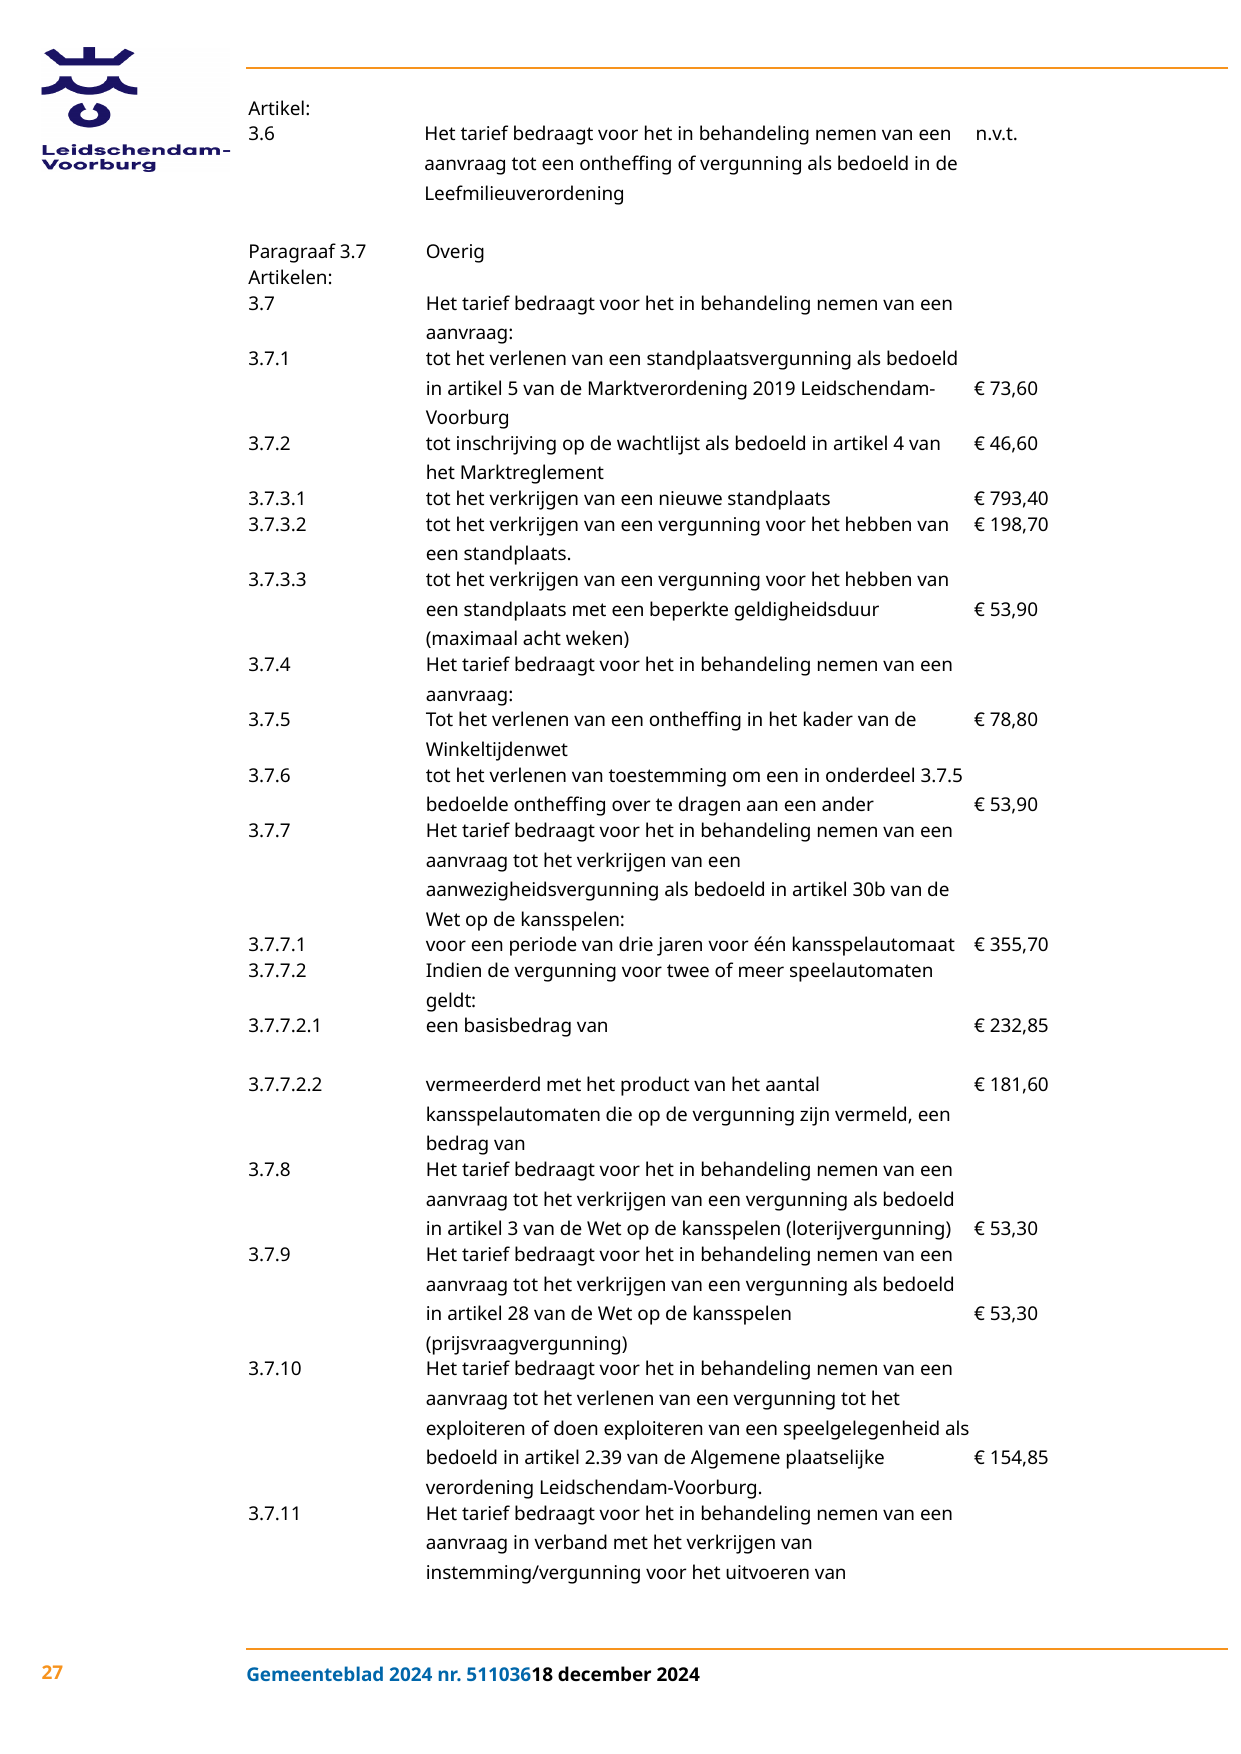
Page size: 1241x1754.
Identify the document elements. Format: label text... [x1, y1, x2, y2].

table_cell € 73,60 [974, 345, 1152, 430]
table_cell [974, 651, 1152, 707]
table_cell € 78,80 [974, 707, 1152, 762]
table_cell tot het verkrijgen van een vergunning voor het hebben van een standplaats. [426, 511, 974, 566]
table_cell 3.7.4 [248, 651, 426, 707]
table_cell € 793,40 [974, 485, 1152, 511]
table_cell Het tarief bedraagt voor het in behandeling nemen van een aanvraag tot het verlenen van een vergunning tot het exploiteren of doen exploiteren van een speelgelegenheid als bedoeld in artikel 2.39 van de Algemene plaatselijke verordening Leidschendam-Voorburg. [426, 1356, 974, 1500]
table_header [974, 238, 1152, 264]
table_cell Het tarief bedraagt voor het in behandeling nemen van een aanvraag tot het verkrijgen van een vergunning als bedoeld in artikel 28 van de Wet op de kansspelen (prijsvraagvergunning) [426, 1241, 974, 1356]
table_cell [975, 95, 1152, 121]
table_cell 3.7.7.2.1 [248, 1013, 426, 1038]
table_cell Het tarief bedraagt voor het in behandeling nemen van een aanvraag: [426, 290, 974, 345]
table_cell 3.7.9 [248, 1241, 426, 1356]
table_cell € 53,30 [974, 1156, 1152, 1241]
table_cell 3.7.6 [248, 762, 426, 817]
table_cell € 53,90 [974, 566, 1152, 651]
table_cell 3.7.10 [248, 1356, 426, 1500]
table_cell Het tarief bedraagt voor het in behandeling nemen van een aanvraag in verband met het verkrijgen van instemming/vergunning voor het uitvoeren van [426, 1500, 974, 1584]
table_cell Artikel: [248, 95, 424, 121]
table_cell € 154,85 [974, 1356, 1152, 1500]
table_cell 3.7.3.2 [248, 511, 426, 566]
table_cell € 355,70 [974, 932, 1152, 957]
table_cell 3.7.7 [248, 817, 426, 932]
table_cell 3.7.7.1 [248, 932, 426, 957]
table_cell € 46,60 [974, 430, 1152, 485]
table_cell € 53,30 [974, 1241, 1152, 1356]
table_cell Het tarief bedraagt voor het in behandeling nemen van een aanvraag tot het verkrijgen van een aanwezigheidsvergunning als bedoeld in artikel 30b van de Wet op de kansspelen: [426, 817, 974, 932]
table_cell 3.7.2 [248, 430, 426, 485]
table_cell 3.6 [248, 121, 424, 205]
table_cell 3.7.3.3 [248, 566, 426, 651]
table_cell tot het verlenen van toestemming om een in onderdeel 3.7.5 bedoelde ontheffing over te dragen aan een ander [426, 762, 974, 817]
table_cell 3.7.5 [248, 707, 426, 762]
table_cell 3.7.3.1 [248, 485, 426, 511]
table_cell 3.7.11 [248, 1500, 426, 1584]
table_cell 3.7.1 [248, 345, 426, 430]
table_cell Het tarief bedraagt voor het in behandeling nemen van een aanvraag: [426, 651, 974, 707]
table_cell een basisbedrag van [426, 1013, 974, 1038]
table_cell € 198,70 [974, 511, 1152, 566]
table_cell Indien de vergunning voor twee of meer speelautomaten geldt: [426, 958, 974, 1013]
table_cell 3.7.7.2 [248, 958, 426, 1013]
table_header Paragraaf 3.7 [248, 238, 426, 264]
table_cell [974, 290, 1152, 345]
table_cell tot inschrijving op de wachtlijst als bedoeld in artikel 4 van het Marktreglement [426, 430, 974, 485]
table_cell € 53,90 [974, 762, 1152, 817]
table_header vermeerderd met het product van het aantal kansspelautomaten die op de vergunning zijn vermeld, een bedrag van [426, 1071, 974, 1156]
table_cell Het tarief bedraagt voor het in behandeling nemen van een aanvraag tot een ontheffing of vergunning als bedoeld in de Leefmilieuverordening [424, 121, 975, 205]
table_cell [426, 264, 974, 290]
table_header Overig [426, 238, 974, 264]
table_cell [974, 817, 1152, 932]
picture [41, 47, 231, 172]
table_cell tot het verkrijgen van een vergunning voor het hebben van een standplaats met een beperkte geldigheidsduur (maximaal acht weken) [426, 566, 974, 651]
table_cell € 232,85 [974, 1013, 1152, 1038]
table_cell [424, 95, 975, 121]
table_cell Het tarief bedraagt voor het in behandeling nemen van een aanvraag tot het verkrijgen van een vergunning als bedoeld in artikel 3 van de Wet op de kansspelen (loterijvergunning) [426, 1156, 974, 1241]
table_cell 3.7 [248, 290, 426, 345]
table_cell tot het verkrijgen van een nieuwe standplaats [426, 485, 974, 511]
table_cell [974, 264, 1152, 290]
table_header € 181,60 [974, 1071, 1152, 1156]
table_cell n.v.t. [975, 121, 1152, 205]
table_cell [974, 1500, 1152, 1584]
table_cell [974, 958, 1152, 1013]
table_cell Tot het verlenen van een ontheffing in het kader van de Winkeltijdenwet [426, 707, 974, 762]
table_header 3.7.7.2.2 [248, 1071, 426, 1156]
table_cell tot het verlenen van een standplaatsvergunning als bedoeld in artikel 5 van de Marktverordening 2019 Leidschendam-Voorburg [426, 345, 974, 430]
table_cell Artikelen: [248, 264, 426, 290]
table_cell 3.7.8 [248, 1156, 426, 1241]
table_cell voor een periode van drie jaren voor één kansspelautomaat [426, 932, 974, 957]
